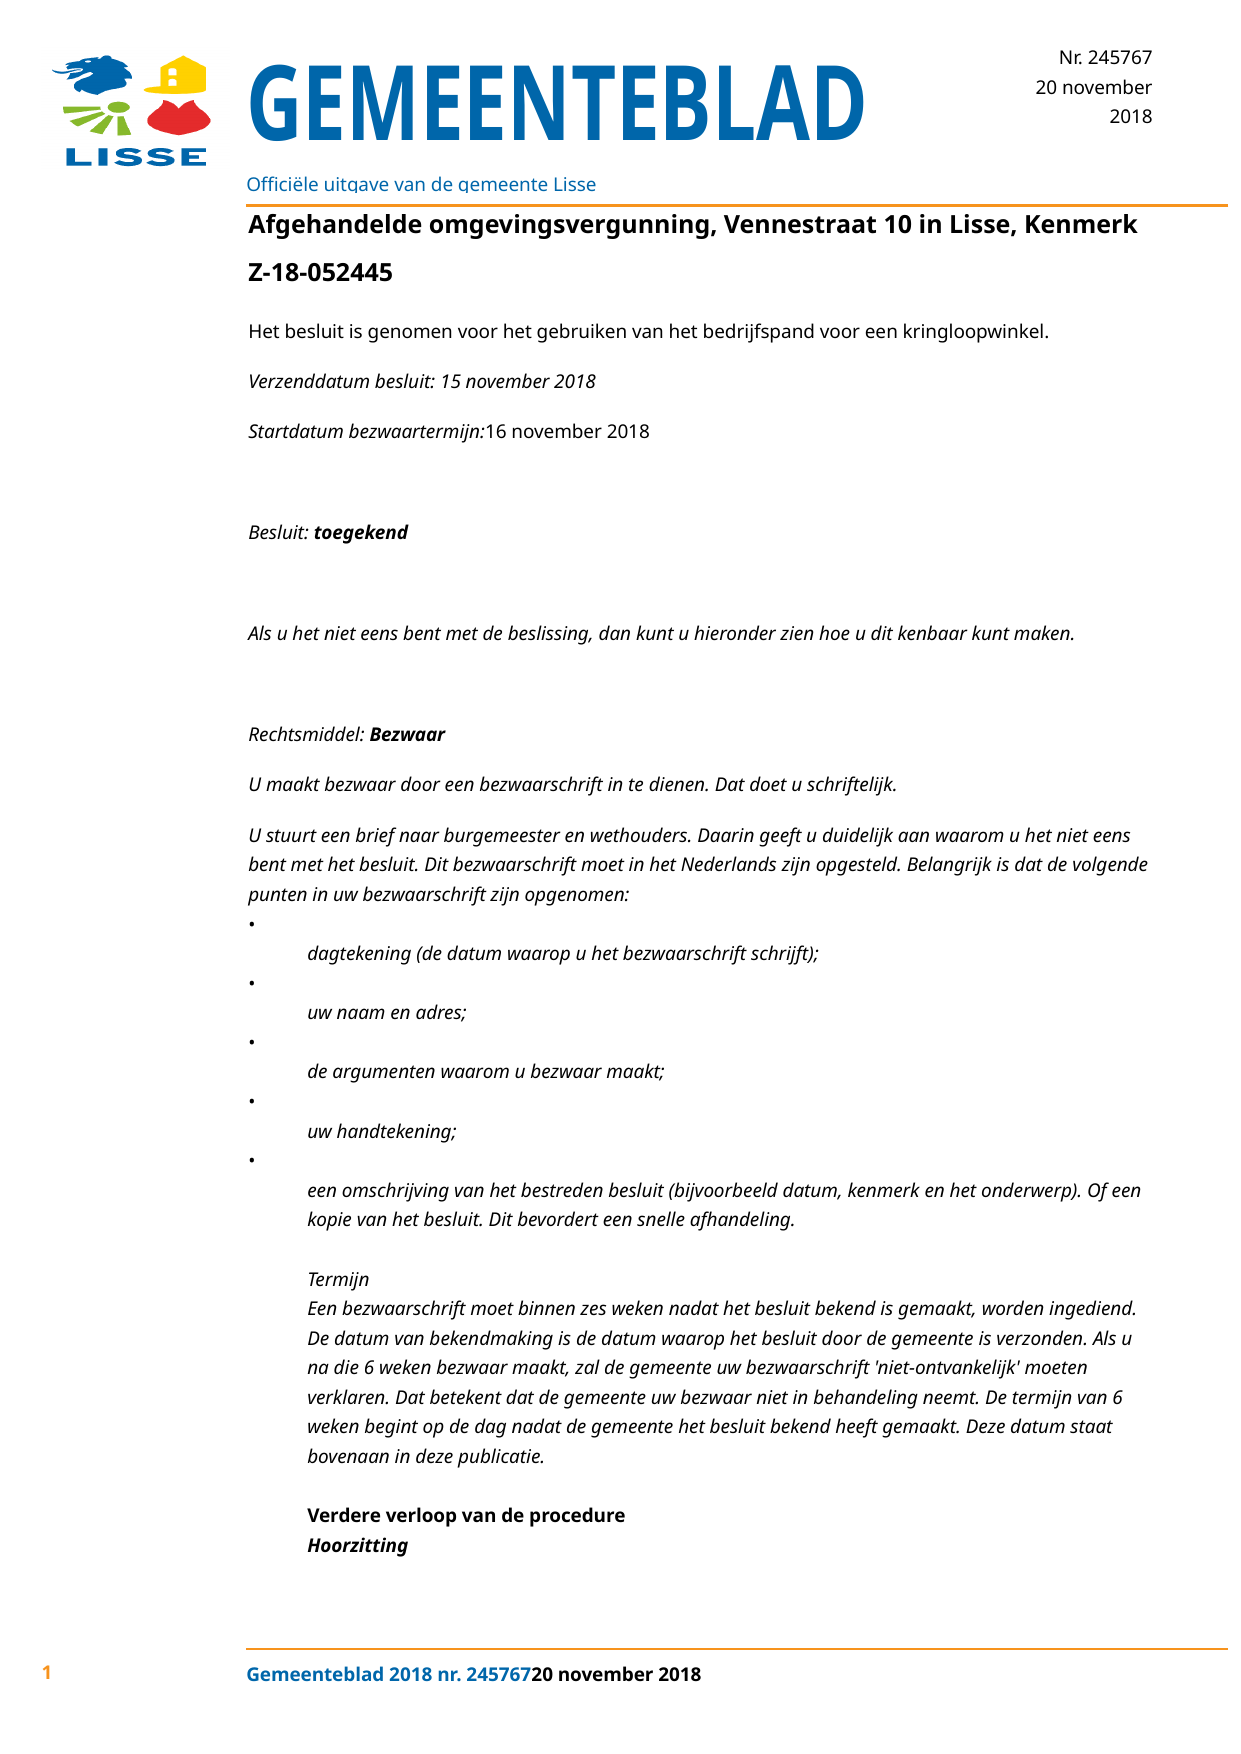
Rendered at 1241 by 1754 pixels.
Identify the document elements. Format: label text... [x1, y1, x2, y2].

list Verdere verloop van de procedure [248, 1502, 1152, 1528]
text Het besluit is genomen voor het gebruiken van het bedrijfspand voor een kringloopwinkel. [248, 318, 1152, 344]
picture [41, 47, 231, 172]
text U maakt bezwaar door een bezwaarschrift in te dienen. Dat doet u schriftelijk. [248, 772, 1152, 797]
text Startdatum bezwaartermijn:16 november 2018 [248, 419, 1152, 444]
list Een bezwaarschrift moet binnen zes weken nadat het besluit bekend is gemaakt, worden ingediend. De datum van bekendmaking is de datum waarop het besluit door de gemeente is verzonden. Als u na die 6 weken bezwaar maakt, zal de gemeente uw bezwaarschrift 'niet-ontvankelijk' moeten verklaren. Dat betekent dat de gemeente uw bezwaar niet in behandeling neemt. De termijn van 6 weken begint op de dag nadat de gemeente het besluit bekend heeft gemaakt. Deze datum staat bovenaan in deze publicatie. [248, 1295, 1152, 1469]
list Termijn [248, 1266, 1152, 1292]
text Verzenddatum besluit: 15 november 2018 [248, 368, 1152, 394]
list dagtekening (de datum waarop u het bezwaarschrift schrijft); [248, 940, 1152, 966]
list uw handtekening; [248, 1118, 1152, 1144]
list uw naam en adres; [248, 999, 1152, 1025]
text Als u het niet eens bent met de beslissing, dan kunt u hieronder zien hoe u dit kenbaar kunt maken. [248, 620, 1152, 646]
text Besluit: toegekend [248, 519, 1152, 545]
text U stuurt een brief naar burgemeester en wethouders. Daarin geeft u duidelijk aan waarom u het niet eens bent met het besluit. Dit bezwaarschrift moet in het Nederlands zijn opgesteld. Belangrijk is dat de volgende punten in uw bezwaarschrift zijn opgenomen: [248, 822, 1152, 907]
text Afgehandelde omgevingsvergunning, Vennestraat 10 in Lisse, Kenmerk Z-18-052445 [248, 207, 1152, 288]
list Hoorzitting [248, 1532, 1152, 1558]
text Rechtsmiddel: Bezwaar [248, 721, 1152, 747]
list een omschrijving van het bestreden besluit (bijvoorbeeld datum, kenmerk en het onderwerp). Of een kopie van het besluit. Dit bevordert een snelle afhandeling. [248, 1177, 1152, 1232]
list de argumenten waarom u bezwaar maakt; [248, 1059, 1152, 1084]
